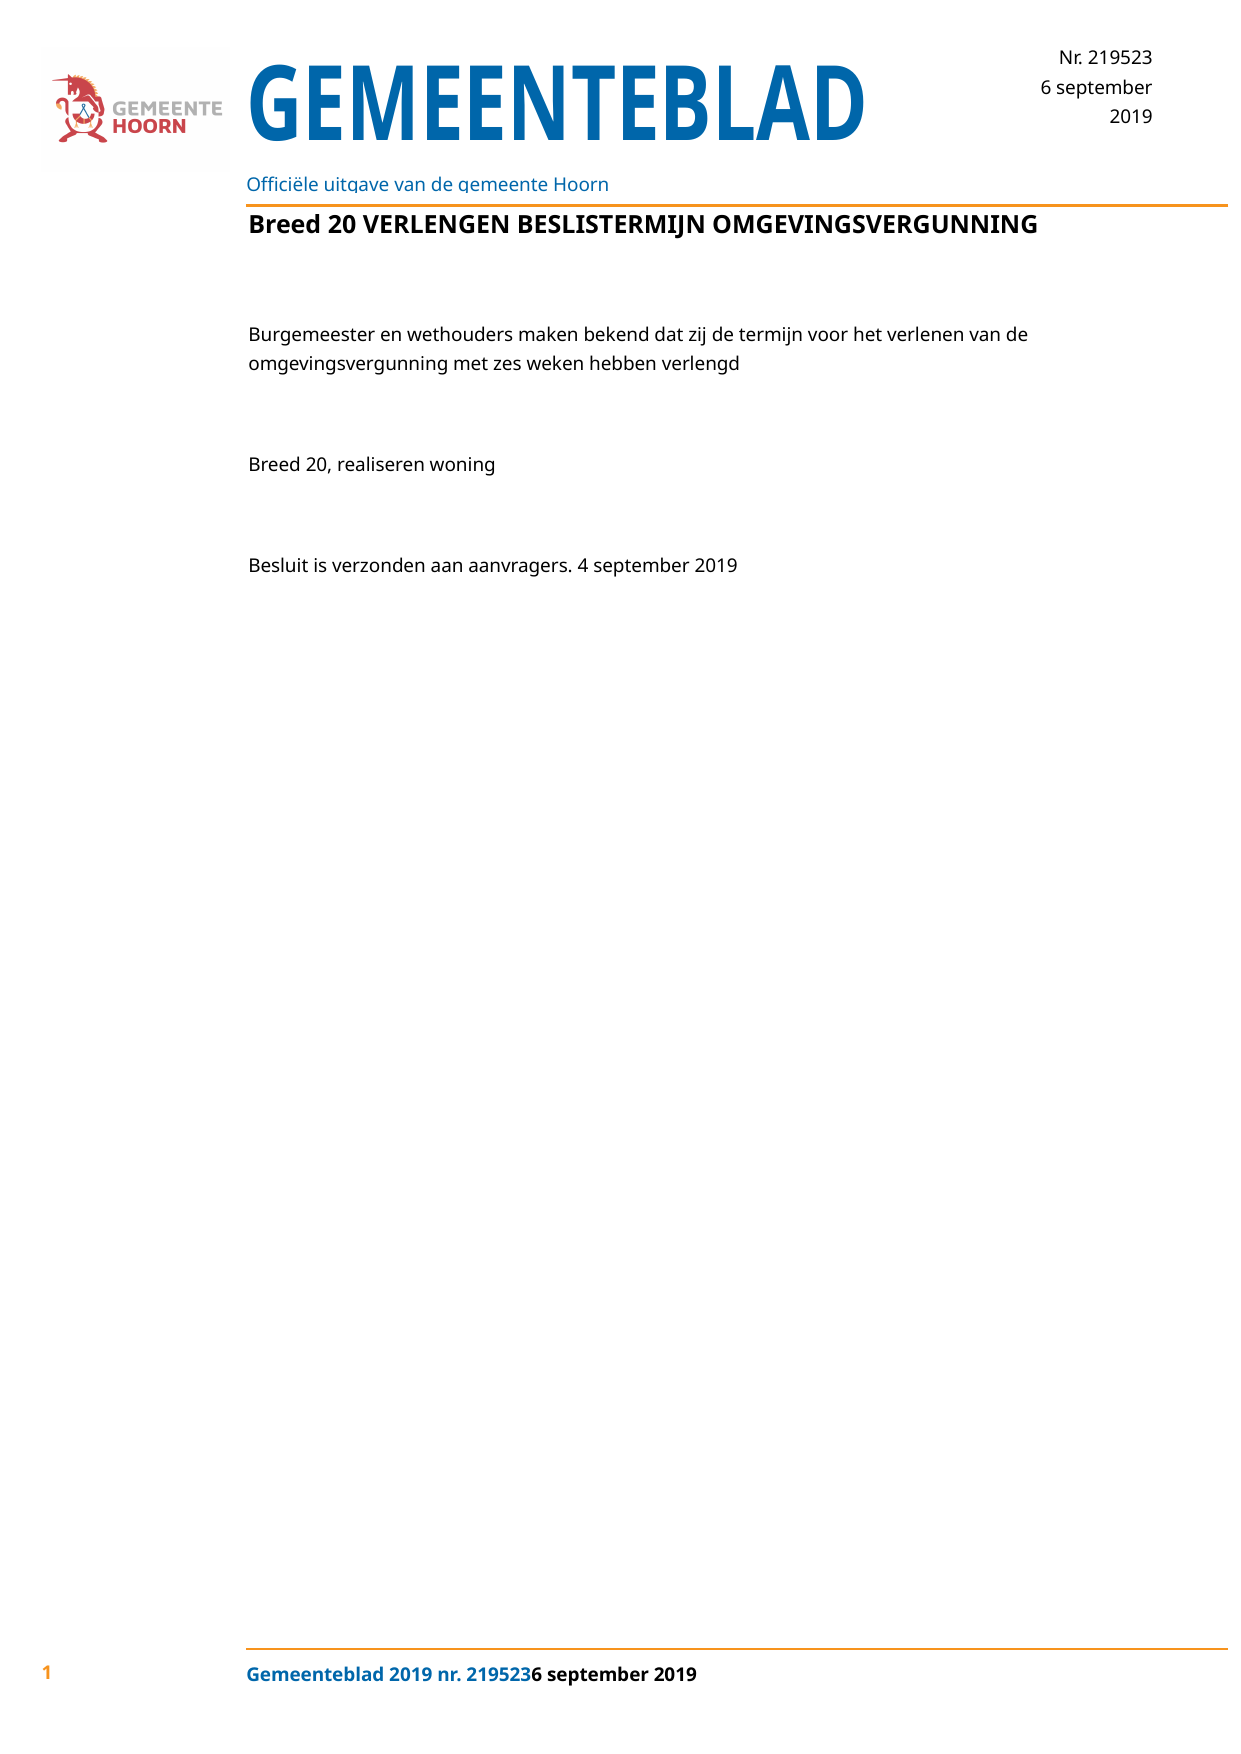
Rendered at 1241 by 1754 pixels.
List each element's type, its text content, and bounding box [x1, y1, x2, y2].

text Breed 20 VERLENGEN BESLISTERMIJN OMGEVINGSVERGUNNING [248, 207, 1152, 241]
text Besluit is verzonden aan aanvragers. 4 september 2019 [248, 552, 1152, 578]
text Burgemeester en wethouders maken bekend dat zij de termijn voor het verlenen van de omgevingsvergunning met zes weken hebben verlengd [248, 321, 1152, 376]
picture [41, 47, 231, 172]
text Breed 20, realiseren woning [248, 451, 1152, 477]
